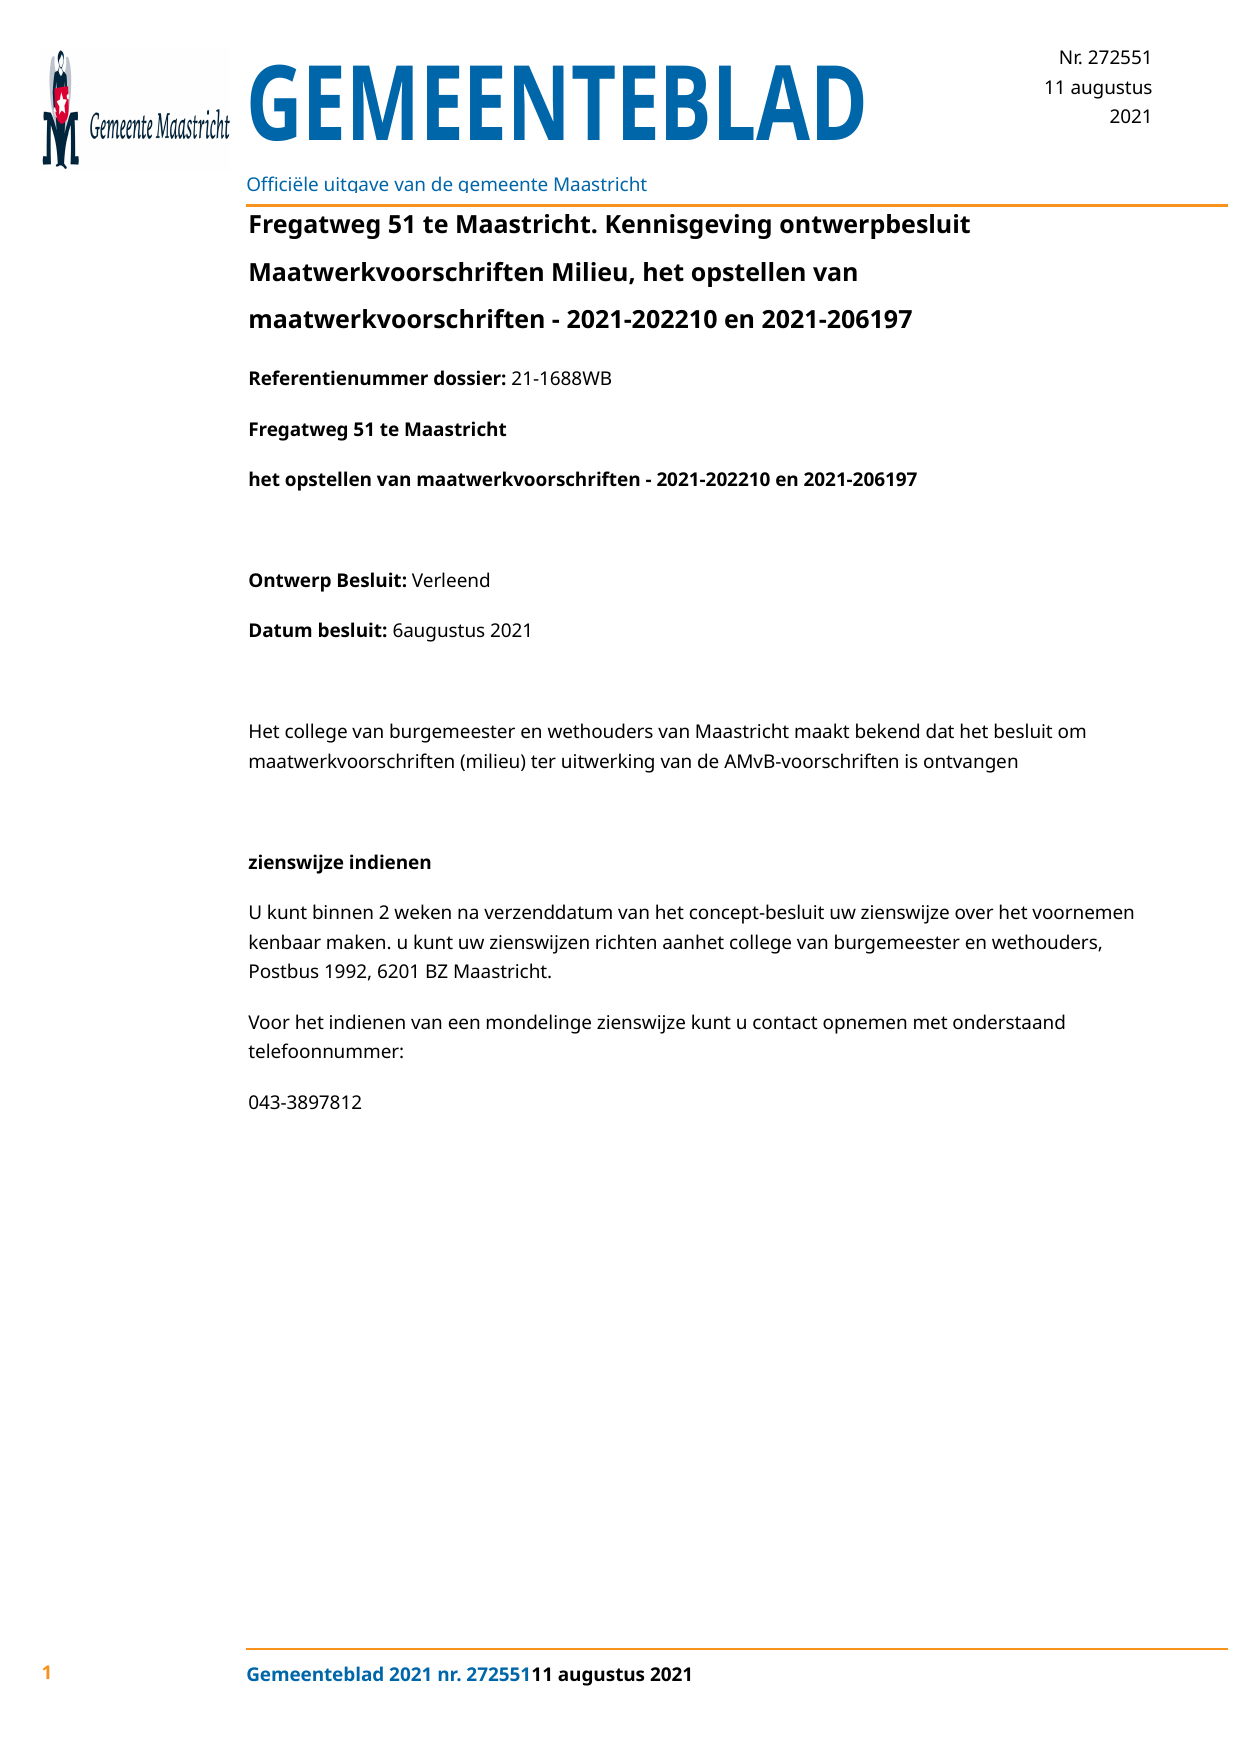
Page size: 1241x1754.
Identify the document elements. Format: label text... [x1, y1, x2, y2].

text zienswijze indienen [248, 849, 1152, 874]
text Fregatweg 51 te Maastricht. Kennisgeving ontwerpbesluit Maatwerkvoorschriften Milieu, het opstellen van maatwerkvoorschriften - 2021-202210 en 2021-206197 [248, 207, 1152, 336]
text het opstellen van maatwerkvoorschriften - 2021-202210 en 2021-206197 [248, 466, 1152, 492]
text Voor het indienen van een mondelinge zienswijze kunt u contact opnemen met onderstaand telefoonnummer: [248, 1009, 1152, 1064]
text Referentienummer dossier: 21-1688WB [248, 366, 1152, 391]
text Datum besluit: 6augustus 2021 [248, 618, 1152, 643]
text Ontwerp Besluit: Verleend [248, 567, 1152, 593]
text 043-3897812 [248, 1089, 1152, 1114]
text Het college van burgemeester en wethouders van Maastricht maakt bekend dat het besluit om maatwerkvoorschriften (milieu) ter uitwerking van de AMvB-voorschriften is ontvangen [248, 718, 1152, 774]
picture [41, 47, 231, 172]
text Fregatweg 51 te Maastricht [248, 416, 1152, 442]
text U kunt binnen 2 weken na verzenddatum van het concept-besluit uw zienswijze over het voornemen kenbaar maken. u kunt uw zienswijzen richten aanhet college van burgemeester en wethouders, Postbus 1992, 6201 BZ Maastricht. [248, 899, 1152, 984]
